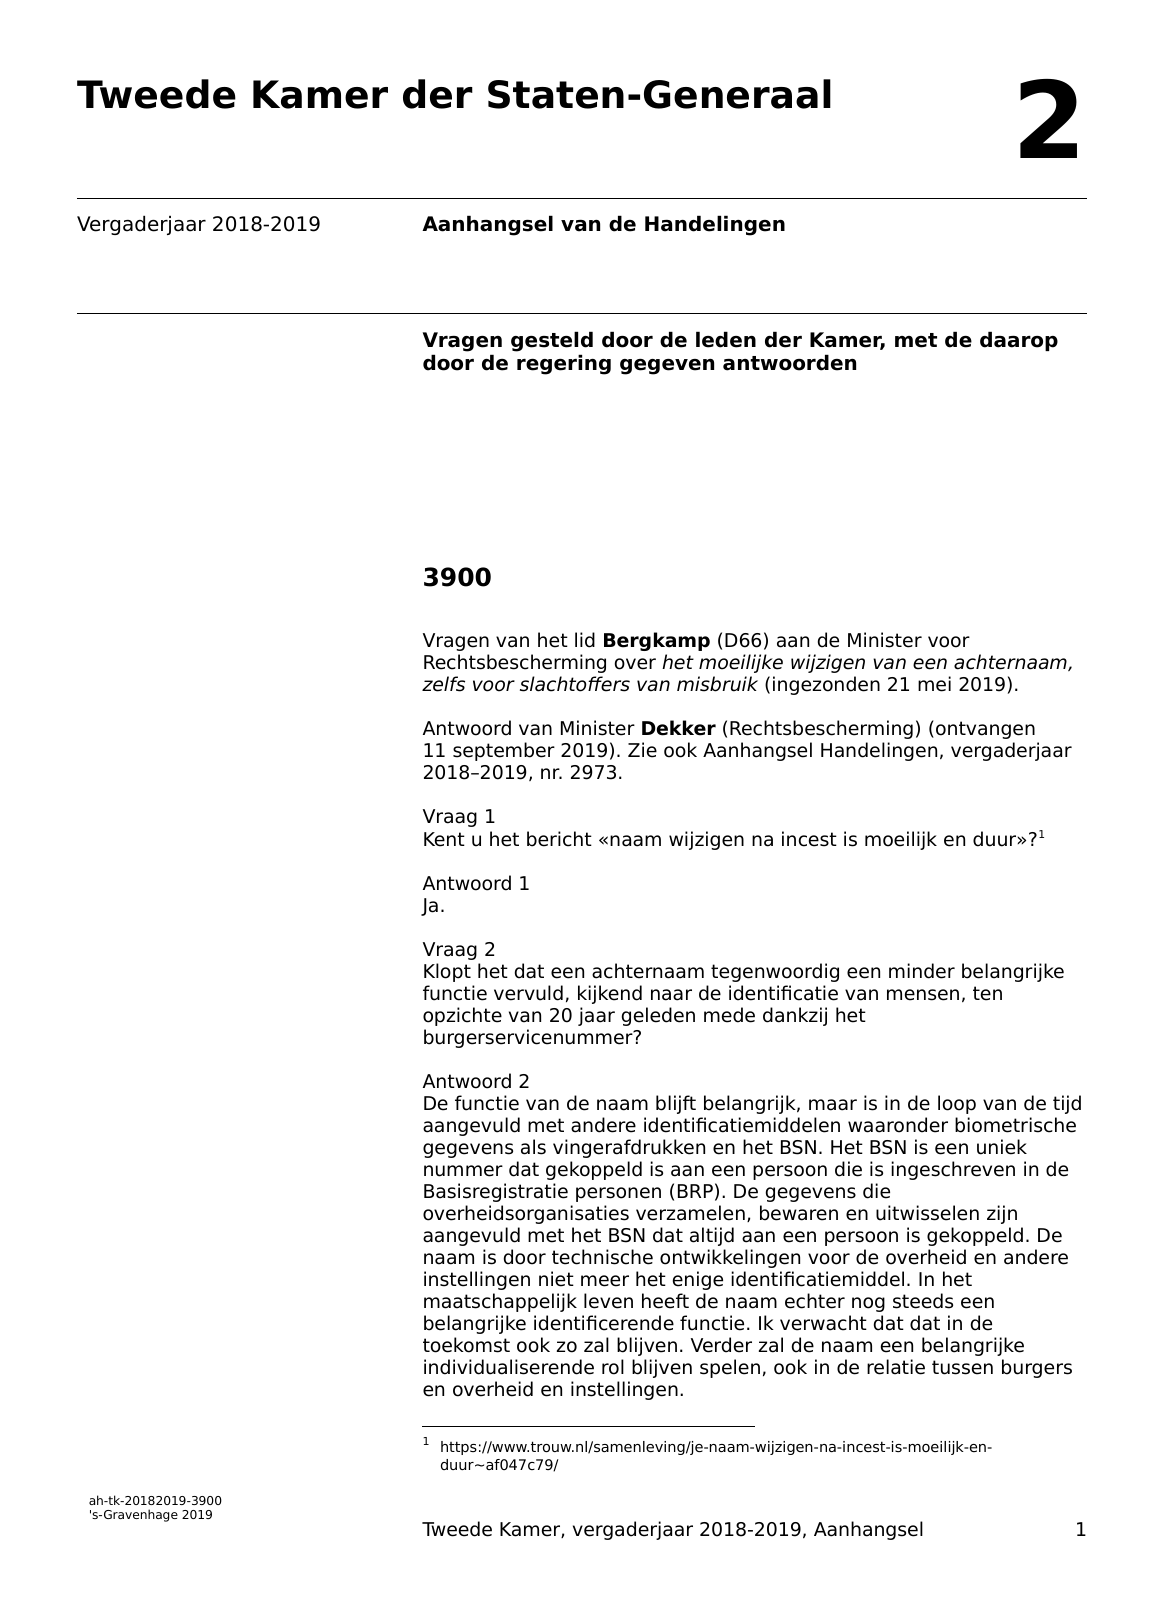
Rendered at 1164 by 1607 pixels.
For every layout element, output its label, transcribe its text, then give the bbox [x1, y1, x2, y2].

text Vragen van het lid Bergkamp (D66) aan de Minister voor Rechtsbescherming over het moeilijke wijzigen van een achternaam, zelfs voor slachtoffers van misbruik (ingezonden 21 mei 2019). [422, 630, 1087, 696]
text De functie van de naam blijft belangrijk, maar is in de loop van de tijd aangevuld met andere identificatiemiddelen waaronder biometrische gegevens als vingerafdrukken en het BSN. Het BSN is een uniek nummer dat gekoppeld is aan een persoon die is ingeschreven in de Basisregistratie personen (BRP). De gegevens die overheidsorganisaties verzamelen, bewaren en uitwisselen zijn aangevuld met het BSN dat altijd aan een persoon is gekoppeld. De naam is door technische ontwikkelingen voor de overheid en andere instellingen niet meer het enige identificatiemiddel. In het maatschappelijk leven heeft de naam echter nog steeds een belangrijke identificerende functie. Ik verwacht dat dat in de toekomst ook zo zal blijven. Verder zal de naam een belangrijke individualiserende rol blijven spelen, ook in de relatie tussen burgers en overheid en instellingen. [422, 1093, 1087, 1401]
text Vraag 1 [422, 806, 1087, 828]
text Vraag 2 [422, 939, 1087, 961]
table_cell Vragen gesteld door de leden der Kamer, met de daarop door de regering gegeven antwoorden [422, 314, 1087, 375]
table_cell Aanhangsel van de Handelingen [422, 199, 1087, 313]
text Klopt het dat een achternaam tegenwoordig een minder belangrijke functie vervuld, kijkend naar de identificatie van mensen, ten opzichte van 20 jaar geleden mede dankzij het burgerservicenummer? [422, 961, 1087, 1049]
text Ja. [422, 894, 1087, 917]
text Antwoord van Minister Dekker (Rechtsbescherming) (ontvangen 11 september 2019). Zie ook Aanhangsel Handelingen, vergaderjaar 2018–2019, nr. 2973. [422, 718, 1087, 784]
text https://www.trouw.nl/samenleving/je-naam-wijzigen-na-incest-is-moeilijk-en-duur~af047c79/ [422, 1435, 1087, 1474]
text ah-tk-20182019-3900 [88, 1494, 323, 1508]
text Kent u het bericht «naam wijzigen na incest is moeilijk en duur»? [422, 828, 1087, 850]
text Antwoord 1 [422, 873, 1087, 894]
table_cell [77, 314, 422, 375]
table_header Tweede Kamer der Staten-Generaal [77, 59, 886, 198]
table_cell Vergaderjaar 2018-2019 [77, 199, 422, 313]
text 's-Gravenhage 2019 [88, 1508, 323, 1522]
text Antwoord 2 [422, 1071, 1087, 1093]
text 3900 [422, 563, 1087, 592]
table_header 2 [886, 59, 1087, 198]
